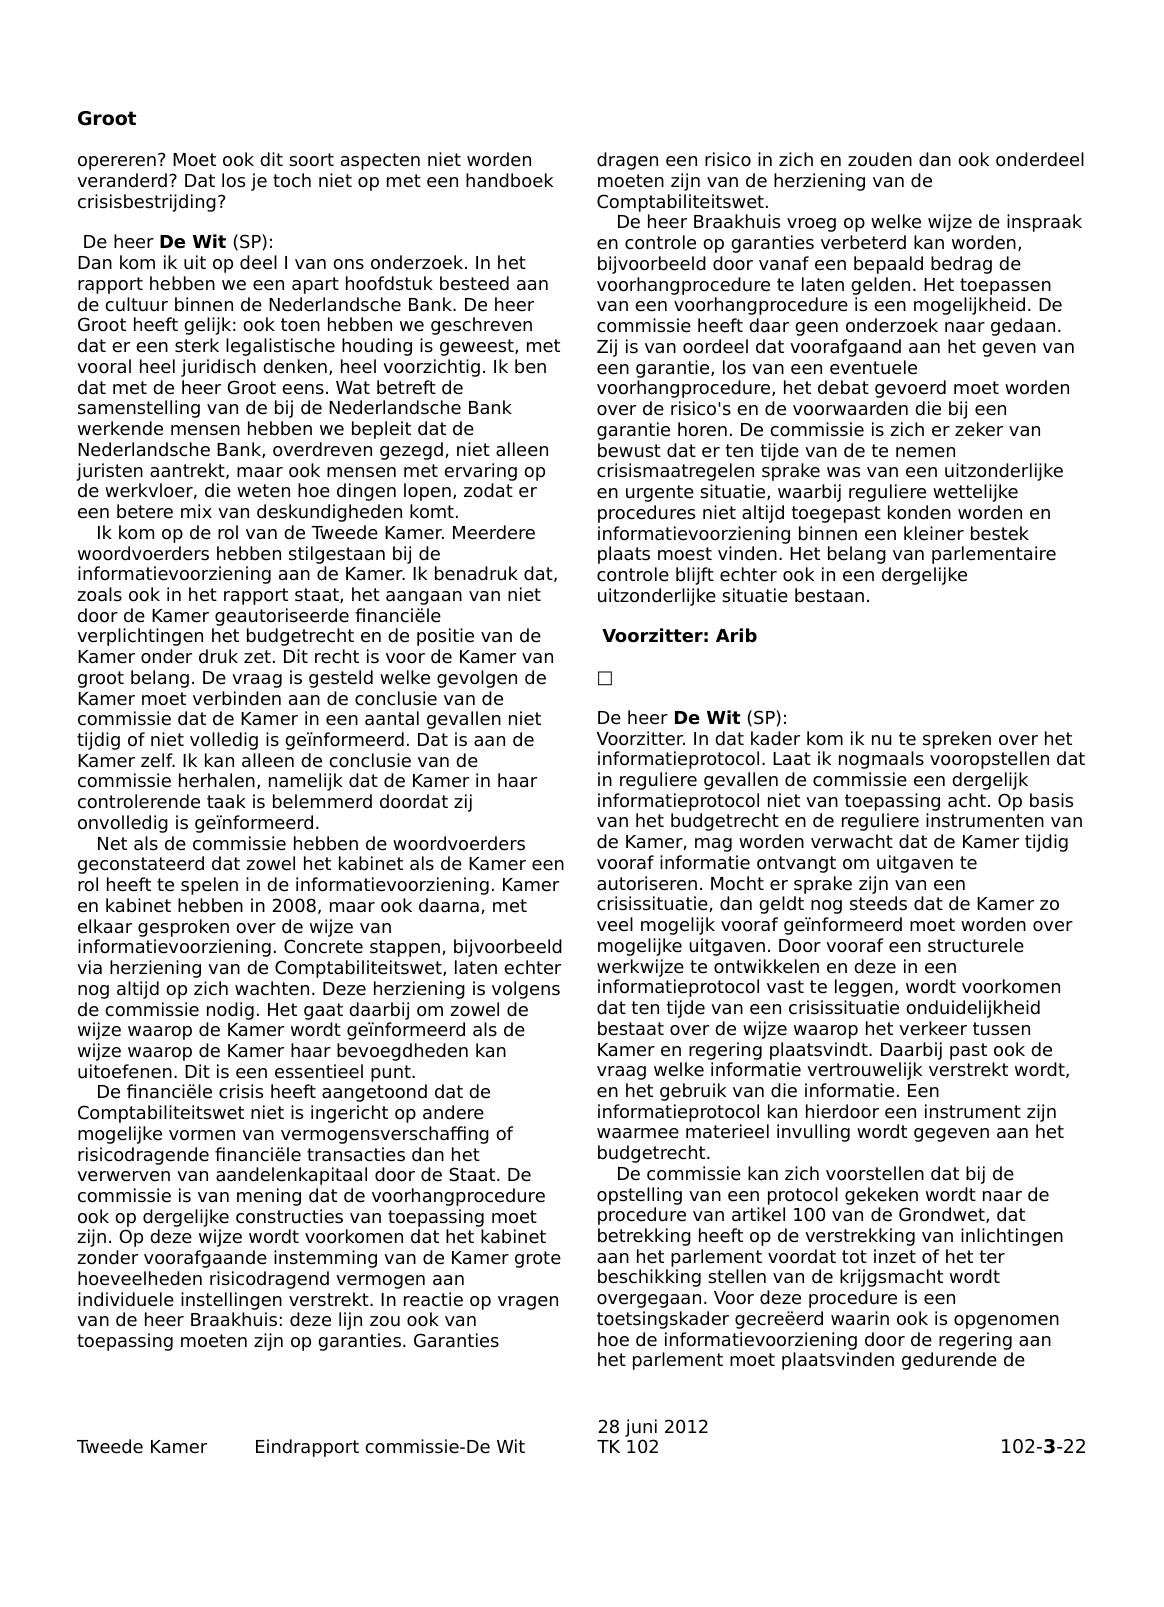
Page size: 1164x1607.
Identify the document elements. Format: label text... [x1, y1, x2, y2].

text Voorzitter. In dat kader kom ik nu te spreken over het informatieprotocol. Laat ik nogmaals vooropstellen dat in reguliere gevallen de commissie een dergelijk informatieprotocol niet van toepassing acht. Op basis van het budgetrecht en de reguliere instrumenten van de Kamer, mag worden verwacht dat de Kamer tijdig vooraf informatie ontvangt om uitgaven te autoriseren. Mocht er sprake zijn van een crisissituatie, dan geldt nog steeds dat de Kamer zo veel mogelijk vooraf geïnformeerd moet worden over mogelijke uitgaven. Door vooraf een structurele werkwijze te ontwikkelen en deze in een informatieprotocol vast te leggen, wordt voorkomen dat ten tijde van een crisissituatie onduidelijkheid bestaat over de wijze waarop het verkeer tussen Kamer en regering plaatsvindt. Daarbij past ook de vraag welke informatie vertrouwelijk verstrekt wordt, en het gebruik van die informatie. Een informatieprotocol kan hierdoor een instrument zijn waarmee materieel invulling wordt gegeven aan het budgetrecht. [596, 728, 1087, 1164]
text De heer De Wit (SP): [77, 232, 567, 253]
text De heer Braakhuis vroeg op welke wijze de inspraak en controle op garanties verbeterd kan worden, bijvoorbeeld door vanaf een bepaald bedrag de voorhangprocedure te laten gelden. Het toepassen van een voorhangprocedure is een mogelijkheid. De commissie heeft daar geen onderzoek naar gedaan. Zij is van oordeel dat voorafgaand aan het geven van een garantie, los van een eventuele voorhangprocedure, het debat gevoerd moet worden over de risico's en de voorwaarden die bij een garantie horen. De commissie is zich er zeker van bewust dat er ten tijde van de te nemen crisismaatregelen sprake was van een uitzonderlijke en urgente situatie, waarbij reguliere wettelijke procedures niet altijd toegepast konden worden en informatievoorziening binnen een kleiner bestek plaats moest vinden. Het belang van parlementaire controle blijft echter ook in een dergelijke uitzonderlijke situatie bestaan. [596, 212, 1087, 606]
text Dan kom ik uit op deel I van ons onderzoek. In het rapport hebben we een apart hoofdstuk besteed aan de cultuur binnen de Nederlandsche Bank. De heer Groot heeft gelijk: ook toen hebben we geschreven dat er een sterk legalistische houding is geweest, met vooral heel juridisch denken, heel voorzichtig. Ik ben dat met de heer Groot eens. Wat betreft de samenstelling van de bij de Nederlandsche Bank werkende mensen hebben we bepleit dat de Nederlandsche Bank, overdreven gezegd, niet alleen juristen aantrekt, maar ook mensen met ervaring op de werkvloer, die weten hoe dingen lopen, zodat er een betere mix van deskundigheden komt. [77, 253, 567, 523]
text Voorzitter: Arib [596, 626, 1087, 647]
text □ [596, 667, 1087, 688]
text dragen een risico in zich en zouden dan ook onderdeel moeten zijn van de herziening van de Comptabiliteitswet. [596, 150, 1087, 212]
text Ik kom op de rol van de Tweede Kamer. Meerdere woordvoerders hebben stilgestaan bij de informatievoorziening aan de Kamer. Ik benadruk dat, zoals ook in het rapport staat, het aangaan van niet door de Kamer geautoriseerde financiële verplichtingen het budgetrecht en de positie van de Kamer onder druk zet. Dit recht is voor de Kamer van groot belang. De vraag is gesteld welke gevolgen de Kamer moet verbinden aan de conclusie van de commissie dat de Kamer in een aantal gevallen niet tijdig of niet volledig is geïnformeerd. Dat is aan de Kamer zelf. Ik kan alleen de conclusie van de commissie herhalen, namelijk dat de Kamer in haar controlerende taak is belemmerd doordat zij onvolledig is geïnformeerd. [77, 523, 567, 833]
text De financiële crisis heeft aangetoond dat de Comptabiliteitswet niet is ingericht op andere mogelijke vormen van vermogensverschaffing of risicodragende financiële transacties dan het verwerven van aandelenkapitaal door de Staat. De commissie is van mening dat de voorhangprocedure ook op dergelijke constructies van toepassing moet zijn. Op deze wijze wordt voorkomen dat het kabinet zonder voorafgaande instemming van de Kamer grote hoeveelheden risicodragend vermogen aan individuele instellingen verstrekt. In reactie op vragen van de heer Braakhuis: deze lijn zou ook van toepassing moeten zijn op garanties. Garanties [77, 1082, 567, 1352]
text Net als de commissie hebben de woordvoerders geconstateerd dat zowel het kabinet als de Kamer een rol heeft te spelen in de informatievoorziening. Kamer en kabinet hebben in 2008, maar ook daarna, met elkaar gesproken over de wijze van informatievoorziening. Concrete stappen, bijvoorbeeld via herziening van de Comptabiliteitswet, laten echter nog altijd op zich wachten. Deze herziening is volgens de commissie nodig. Het gaat daarbij om zowel de wijze waarop de Kamer wordt geïnformeerd als de wijze waarop de Kamer haar bevoegdheden kan uitoefenen. Dit is een essentieel punt. [77, 833, 567, 1082]
text De commissie kan zich voorstellen dat bij de opstelling van een protocol gekeken wordt naar de procedure van artikel 100 van de Grondwet, dat betrekking heeft op de verstrekking van inlichtingen aan het parlement voordat tot inzet of het ter beschikking stellen van de krijgsmacht wordt overgegaan. Voor deze procedure is een toetsingskader gecreëerd waarin ook is opgenomen hoe de informatievoorziening door de regering aan het parlement moet plaatsvinden gedurende de [596, 1164, 1087, 1371]
text De heer De Wit (SP): [596, 708, 1087, 728]
text opereren? Moet ook dit soort aspecten niet worden veranderd? Dat los je toch niet op met een handboek crisisbestrijding? [77, 150, 567, 212]
